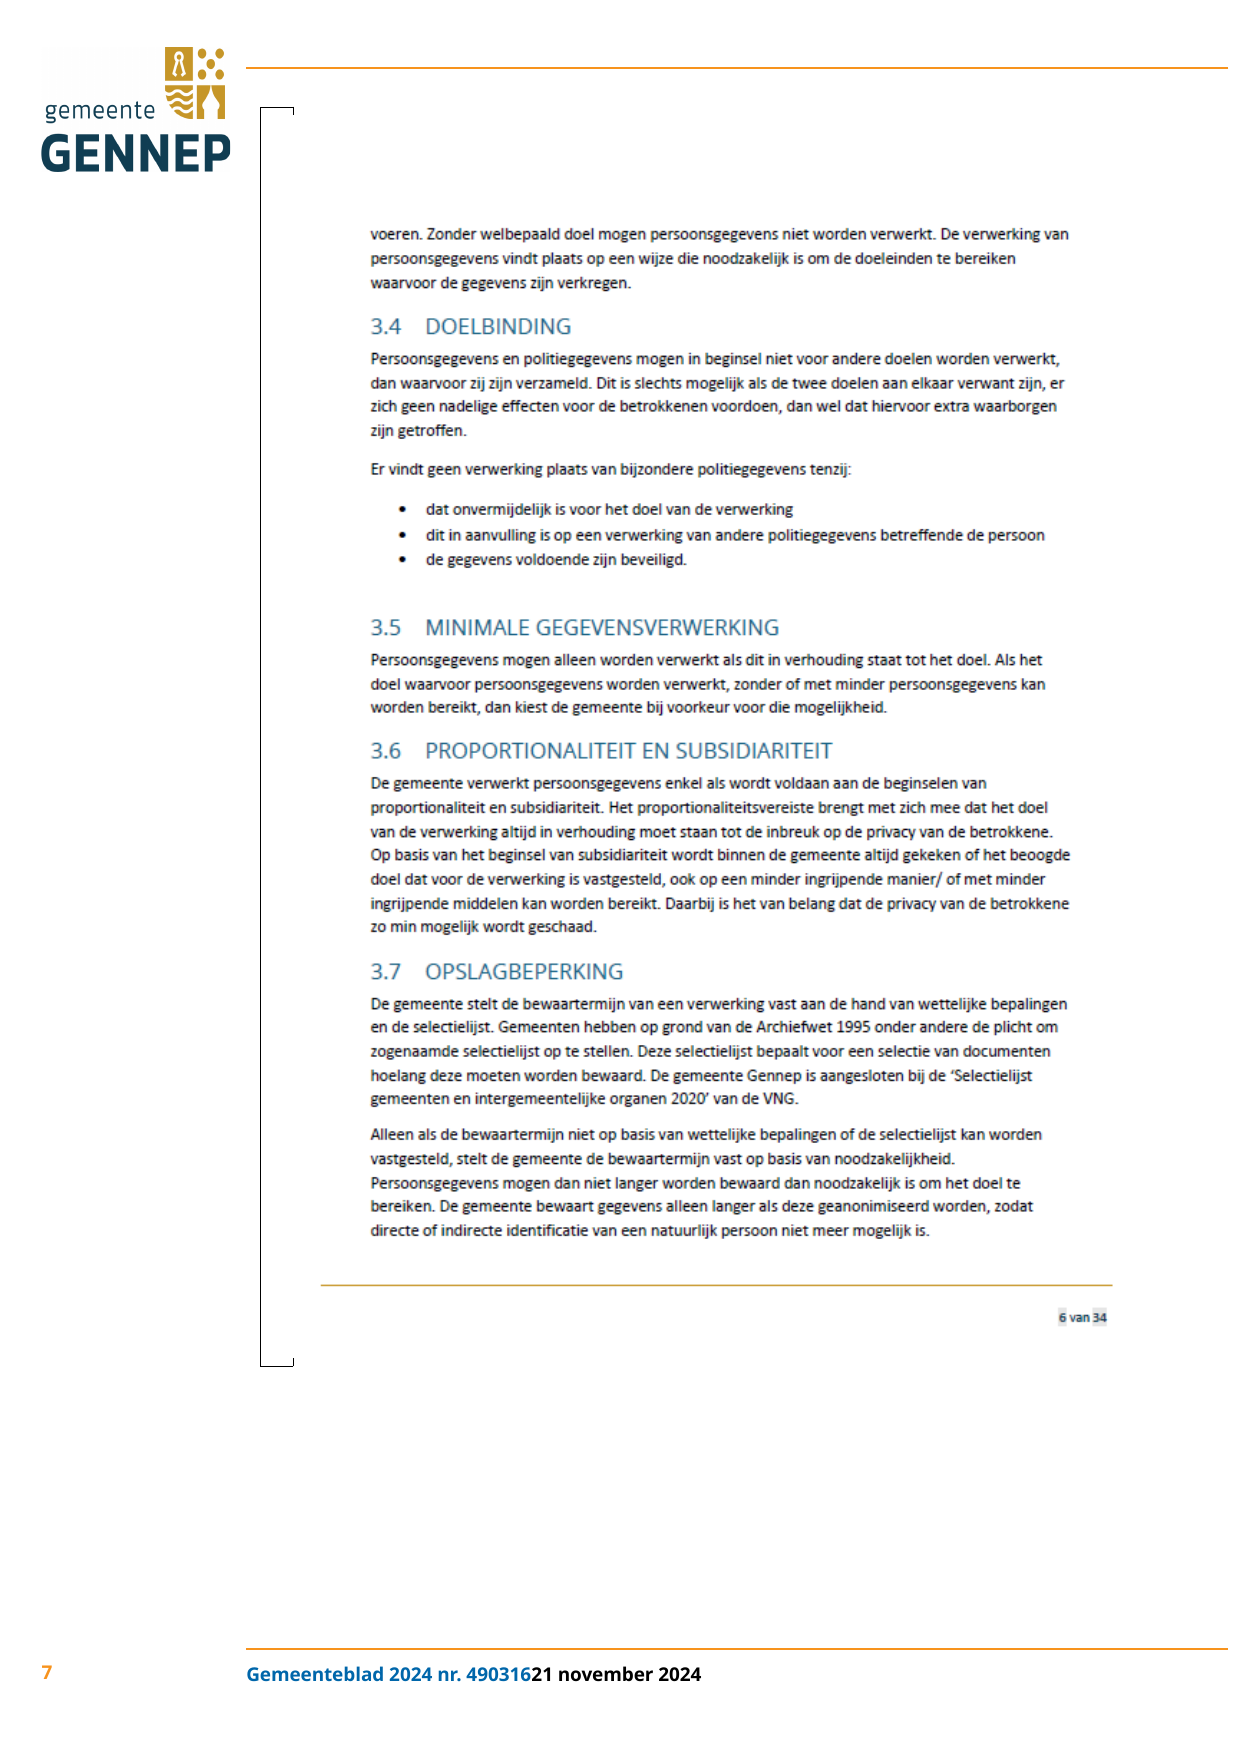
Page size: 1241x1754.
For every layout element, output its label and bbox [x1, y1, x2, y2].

picture [268, 115, 1173, 1358]
picture [41, 47, 231, 172]
